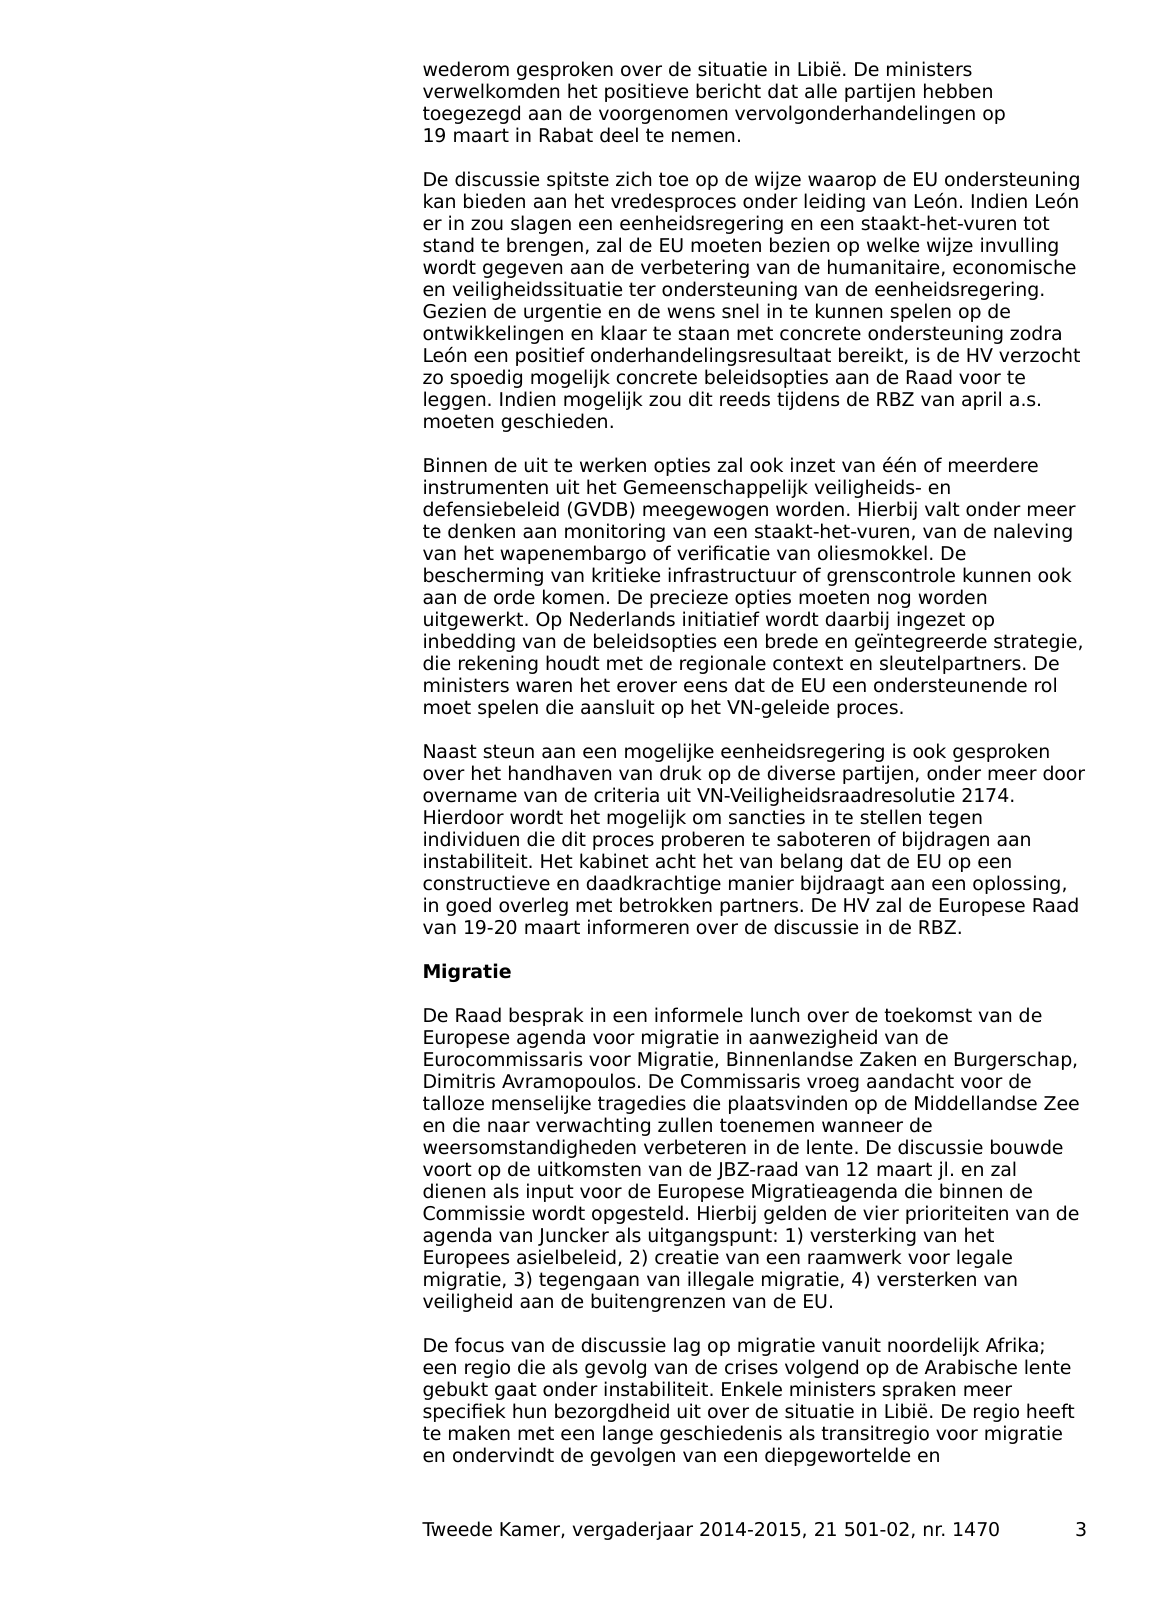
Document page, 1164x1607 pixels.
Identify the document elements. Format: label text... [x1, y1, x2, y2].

text De focus van de discussie lag op migratie vanuit noordelijk Afrika; een regio die als gevolg van de crises volgend op de Arabische lente gebukt gaat onder instabiliteit. Enkele ministers spraken meer specifiek hun bezorgdheid uit over de situatie in Libië. De regio heeft te maken met een lange geschiedenis als transitregio voor migratie en ondervindt de gevolgen van een diepgewortelde en [422, 1335, 1087, 1467]
text wederom gesproken over de situatie in Libië. De ministers verwelkomden het positieve bericht dat alle partijen hebben toegezegd aan de voorgenomen vervolgonderhandelingen op 19 maart in Rabat deel te nemen. [422, 59, 1087, 147]
text Naast steun aan een mogelijke eenheidsregering is ook gesproken over het handhaven van druk op de diverse partijen, onder meer door overname van de criteria uit VN-Veiligheidsraadresolutie 2174. Hierdoor wordt het mogelijk om sancties in te stellen tegen individuen die dit proces proberen te saboteren of bijdragen aan instabiliteit. Het kabinet acht het van belang dat de EU op een constructieve en daadkrachtige manier bijdraagt aan een oplossing, in goed overleg met betrokken partners. De HV zal de Europese Raad van 19-20 maart informeren over de discussie in de RBZ. [422, 741, 1087, 939]
subtitle Migratie [422, 961, 1087, 983]
text De Raad besprak in een informele lunch over de toekomst van de Europese agenda voor migratie in aanwezigheid van de Eurocommissaris voor Migratie, Binnenlandse Zaken en Burgerschap, Dimitris Avramopoulos. De Commissaris vroeg aandacht voor de talloze menselijke tragedies die plaatsvinden op de Middellandse Zee en die naar verwachting zullen toenemen wanneer de weersomstandigheden verbeteren in de lente. De discussie bouwde voort op de uitkomsten van de JBZ-raad van 12 maart jl. en zal dienen als input voor de Europese Migratieagenda die binnen de Commissie wordt opgesteld. Hierbij gelden de vier prioriteiten van de agenda van Juncker als uitgangspunt: 1) versterking van het Europees asielbeleid, 2) creatie van een raamwerk voor legale migratie, 3) tegengaan van illegale migratie, 4) versterken van veiligheid aan de buitengrenzen van de EU. [422, 1005, 1087, 1313]
text De discussie spitste zich toe op de wijze waarop de EU ondersteuning kan bieden aan het vredesproces onder leiding van León. Indien León er in zou slagen een eenheidsregering en een staakt-het-vuren tot stand te brengen, zal de EU moeten bezien op welke wijze invulling wordt gegeven aan de verbetering van de humanitaire, economische en veiligheidssituatie ter ondersteuning van de eenheidsregering. Gezien de urgentie en de wens snel in te kunnen spelen op de ontwikkelingen en klaar te staan met concrete ondersteuning zodra León een positief onderhandelingsresultaat bereikt, is de HV verzocht zo spoedig mogelijk concrete beleidsopties aan de Raad voor te leggen. Indien mogelijk zou dit reeds tijdens de RBZ van april a.s. moeten geschieden. [422, 169, 1087, 433]
text Binnen de uit te werken opties zal ook inzet van één of meerdere instrumenten uit het Gemeenschappelijk veiligheids- en defensiebeleid (GVDB) meegewogen worden. Hierbij valt onder meer te denken aan monitoring van een staakt-het-vuren, van de naleving van het wapenembargo of verificatie van oliesmokkel. De bescherming van kritieke infrastructuur of grenscontrole kunnen ook aan de orde komen. De precieze opties moeten nog worden uitgewerkt. Op Nederlands initiatief wordt daarbij ingezet op inbedding van de beleidsopties een brede en geïntegreerde strategie, die rekening houdt met de regionale context en sleutelpartners. De ministers waren het erover eens dat de EU een ondersteunende rol moet spelen die aansluit op het VN-geleide proces. [422, 455, 1087, 719]
